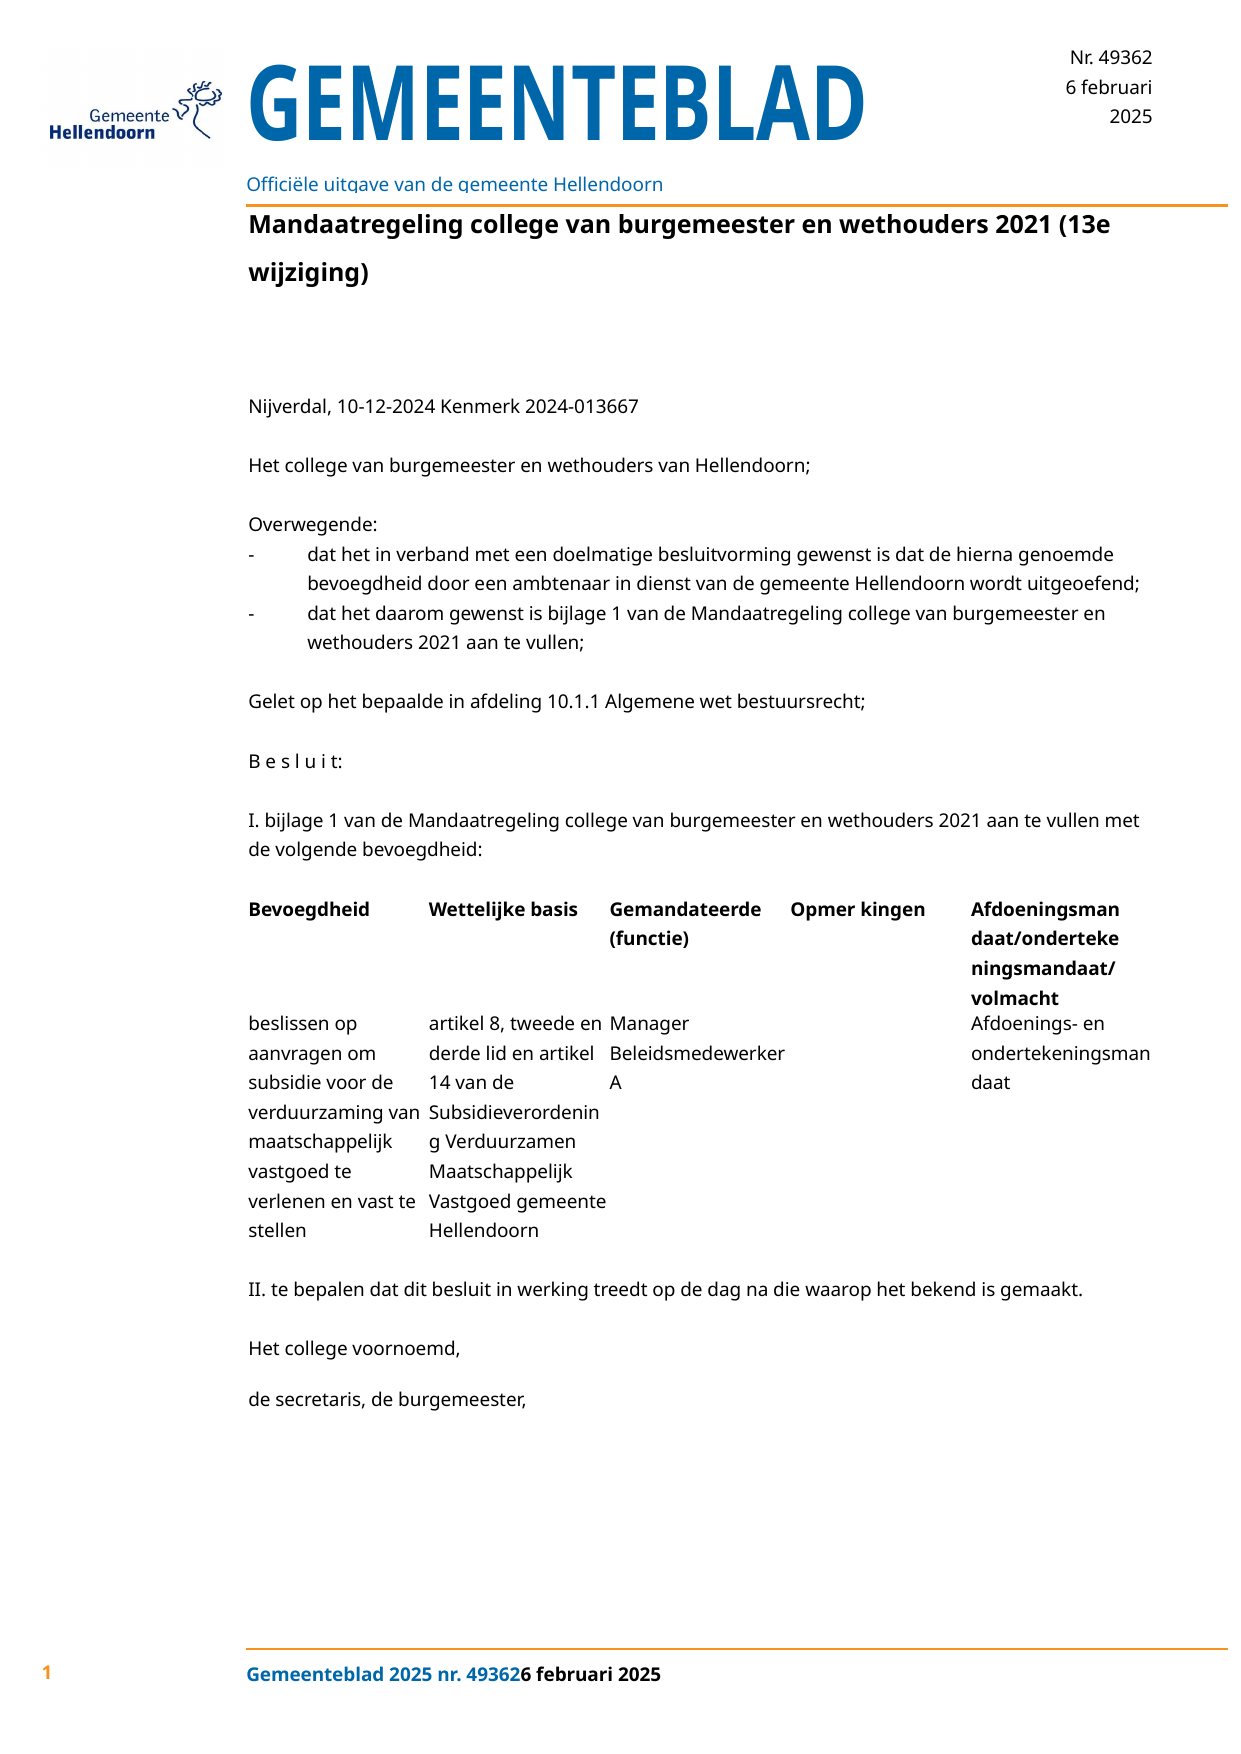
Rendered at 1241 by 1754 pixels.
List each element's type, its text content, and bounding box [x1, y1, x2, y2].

text Het college voornoemd, [248, 1335, 1152, 1361]
table_cell beslissen op aanvragen om subsidie voor de verduurzaming van maatschappelijk vastgoed te verlenen en vast te stellen [248, 1010, 429, 1243]
list dat het daarom gewenst is bijlage 1 van de Mandaatregeling college van burgemeester en wethouders 2021 aan te vullen; [248, 600, 1152, 655]
text I. bijlage 1 van de Mandaatregeling college van burgemeester en wethouders 2021 aan te vullen met de volgende bevoegdheid: [248, 807, 1152, 862]
table_cell artikel 8, tweede en derde lid en artikel 14 van de Subsidieverordening Verduurzamen Maatschappelijk Vastgoed gemeente Hellendoorn [429, 1010, 609, 1243]
table_header Afdoeningsman daat/onderteke ningsmandaat/ volmacht [971, 896, 1152, 1010]
picture [41, 47, 231, 172]
table_header Wettelijke basis [429, 896, 609, 1010]
text B e s l u i t: [248, 748, 1152, 774]
table_header Gemandateerde (functie) [609, 896, 790, 1010]
table_cell Afdoenings- en ondertekeningsmandaat [971, 1010, 1152, 1243]
table_header Bevoegdheid [248, 896, 429, 1010]
text Mandaatregeling college van burgemeester en wethouders 2021 (13e wijziging) [248, 207, 1152, 288]
text Het college van burgemeester en wethouders van Hellendoorn; [248, 452, 1152, 478]
text Overwegende: [248, 511, 1152, 537]
text de secretaris, de burgemeester, [248, 1387, 1152, 1412]
text II. te bepalen dat dit besluit in werking treedt op de dag na die waarop het bekend is gemaakt. [248, 1276, 1152, 1302]
table_cell [790, 1010, 971, 1243]
text Nijverdal, 10-12-2024 Kenmerk 2024-013667 [248, 393, 1152, 419]
table_header Opmer kingen [790, 896, 971, 1010]
text Gelet op het bepaalde in afdeling 10.1.1 Algemene wet bestuursrecht; [248, 689, 1152, 714]
table_cell Manager Beleidsmedewerker A [609, 1010, 790, 1243]
list dat het in verband met een doelmatige besluitvorming gewenst is dat de hierna genoemde bevoegdheid door een ambtenaar in dienst van de gemeente Hellendoorn wordt uitgeoefend; [248, 541, 1152, 596]
